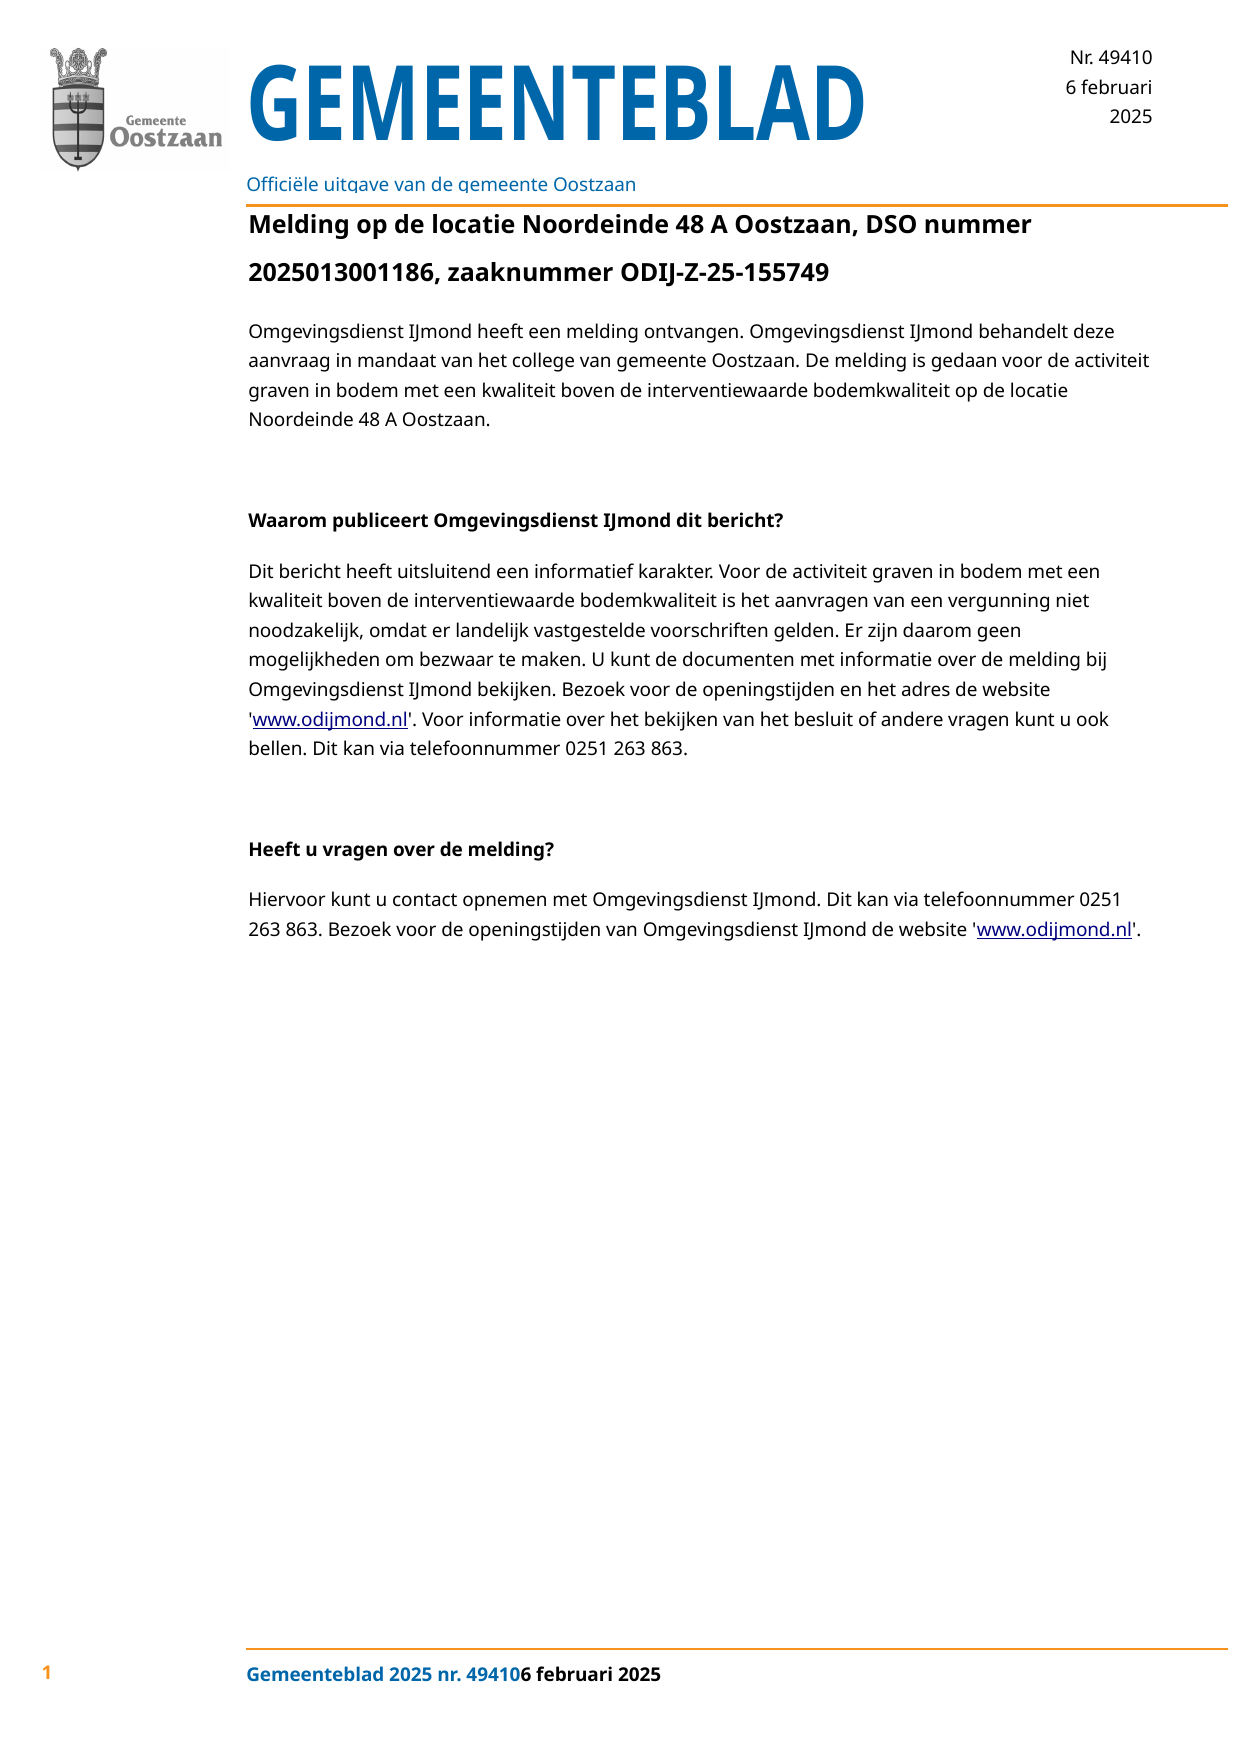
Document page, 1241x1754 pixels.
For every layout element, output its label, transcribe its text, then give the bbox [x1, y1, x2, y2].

text Waarom publiceert Omgevingsdienst IJmond dit bericht? [248, 507, 1152, 533]
text Hiervoor kunt u contact opnemen met Omgevingsdienst IJmond. Dit kan via telefoonnummer 0251 263 863. Bezoek voor de openingstijden van Omgevingsdienst IJmond de website 'www.odijmond.nl'. [248, 887, 1152, 942]
text Heeft u vragen over de melding? [248, 836, 1152, 862]
text Melding op de locatie Noordeinde 48 A Oostzaan, DSO nummer 2025013001186, zaaknummer ODIJ-Z-25-155749 [248, 207, 1152, 288]
picture [41, 47, 231, 172]
text Omgevingsdienst IJmond heeft een melding ontvangen. Omgevingsdienst IJmond behandelt deze aanvraag in mandaat van het college van gemeente Oostzaan. De melding is gedaan voor de activiteit graven in bodem met een kwaliteit boven de interventiewaarde bodemkwaliteit op de locatie Noordeinde 48 A Oostzaan. [248, 318, 1152, 432]
text Dit bericht heeft uitsluitend een informatief karakter. Voor de activiteit graven in bodem met een kwaliteit boven de interventiewaarde bodemkwaliteit is het aanvragen van een vergunning niet noodzakelijk, omdat er landelijk vastgestelde voorschriften gelden. Er zijn daarom geen mogelijkheden om bezwaar te maken. U kunt de documenten met informatie over de melding bij Omgevingsdienst IJmond bekijken. Bezoek voor de openingstijden en het adres de website 'www.odijmond.nl'. Voor informatie over het bekijken van het besluit of andere vragen kunt u ook bellen. Dit kan via telefoonnummer 0251 263 863. [248, 558, 1152, 761]
